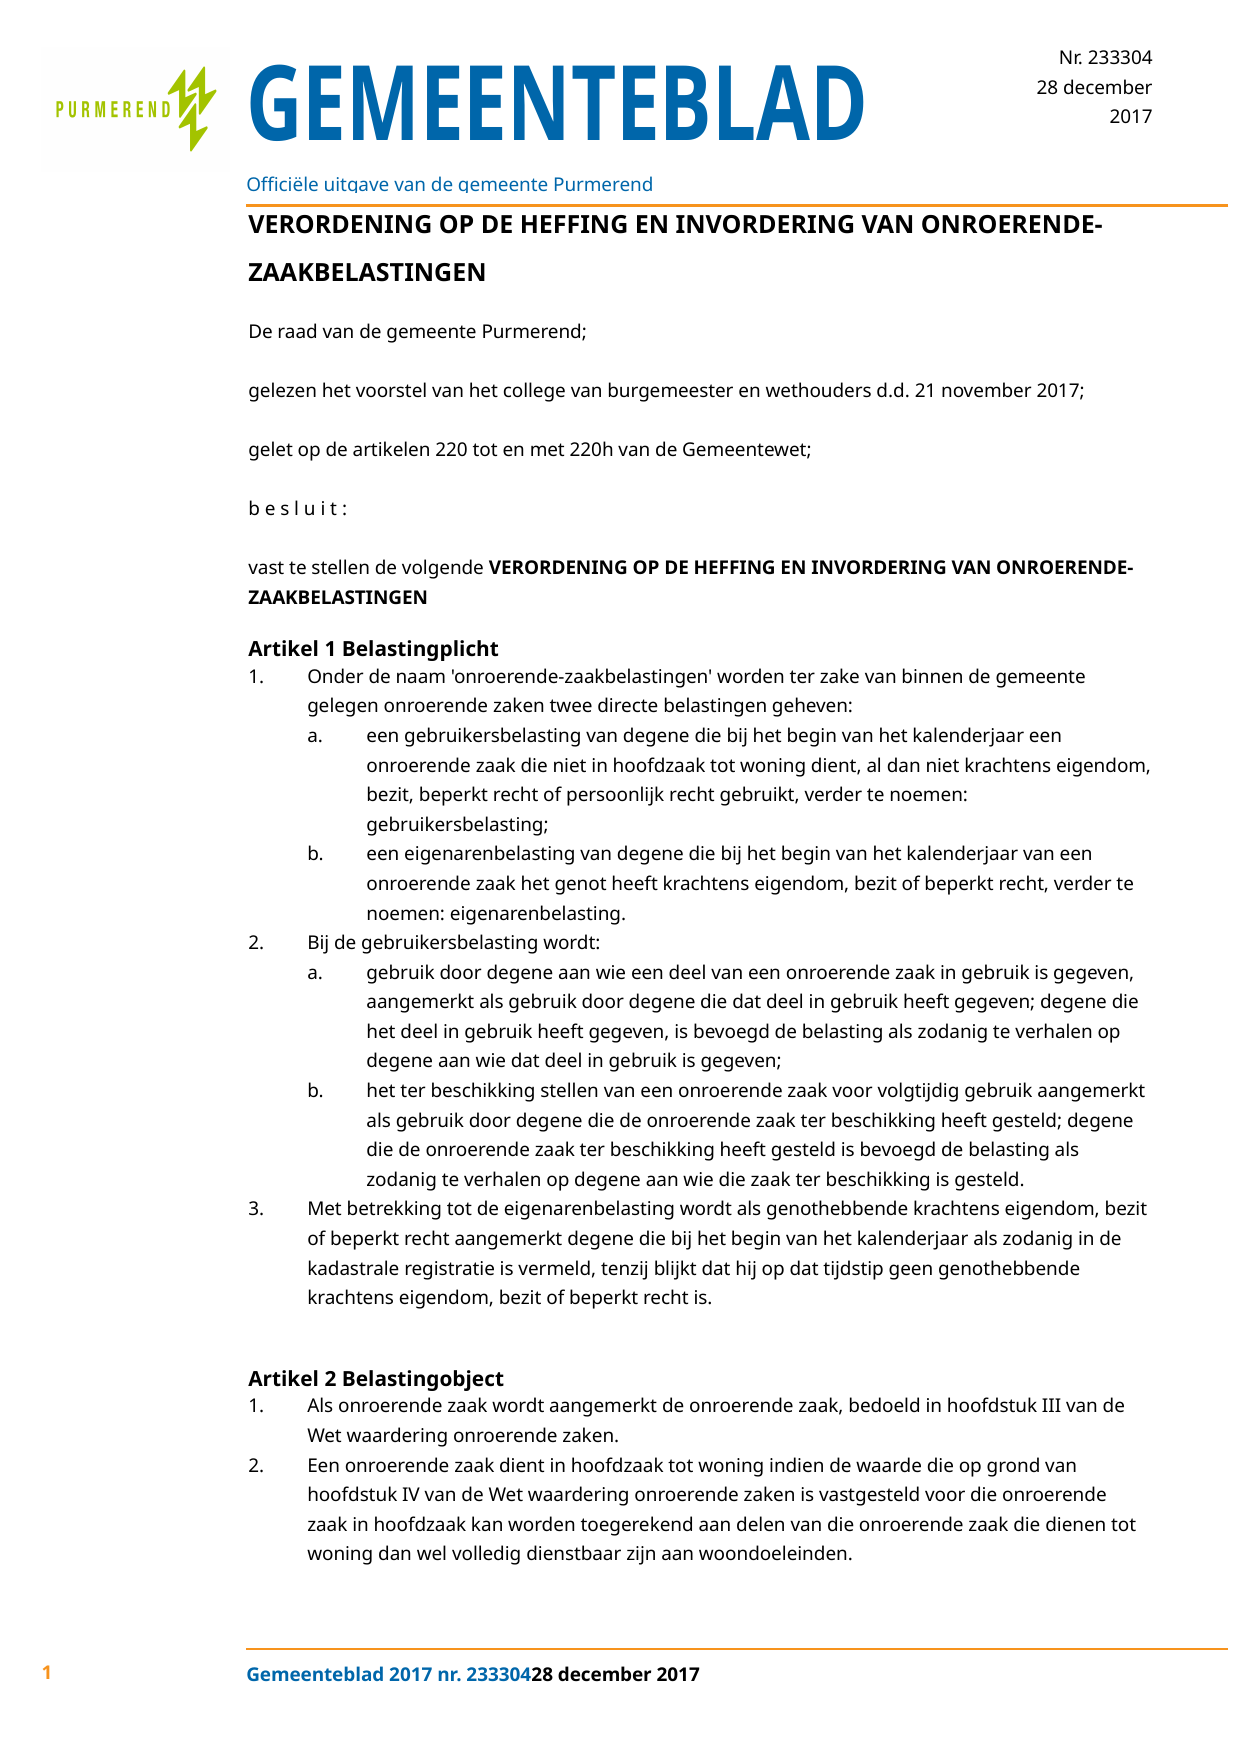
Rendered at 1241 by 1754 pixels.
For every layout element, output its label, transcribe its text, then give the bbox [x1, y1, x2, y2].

list Onder de naam 'onroerende-zaakbelastingen' worden ter zake van binnen de gemeente gelegen onroerende zaken twee directe belastingen geheven: [248, 663, 1152, 718]
list het ter beschikking stellen van een onroerende zaak voor volgtijdig gebruik aangemerkt als gebruik door degene die de onroerende zaak ter beschikking heeft gesteld; degene die de onroerende zaak ter beschikking heeft gesteld is bevoegd de belasting als zodanig te verhalen op degene aan wie die zaak ter beschikking is gesteld. [307, 1077, 1152, 1192]
text De raad van de gemeente Purmerend; [248, 318, 1152, 344]
text vast te stellen de volgende VERORDENING OP DE HEFFING EN INVORDERING VAN ONROERENDE-ZAAKBELASTINGEN [248, 554, 1152, 610]
text Artikel 2 Belastingobject [248, 1364, 1152, 1393]
list Bij de gebruikersbelasting wordt: [248, 929, 1152, 955]
text VERORDENING OP DE HEFFING EN INVORDERING VAN ONROERENDE-ZAAKBELASTINGEN [248, 207, 1152, 288]
picture [41, 47, 231, 172]
list een gebruikersbelasting van degene die bij het begin van het kalenderjaar een onroerende zaak die niet in hoofdzaak tot woning dient, al dan niet krachtens eigendom, bezit, beperkt recht of persoonlijk recht gebruikt, verder te noemen: gebruikersbelasting; [307, 722, 1152, 837]
list Als onroerende zaak wordt aangemerkt de onroerende zaak, bedoeld in hoofdstuk III van de Wet waardering onroerende zaken. [248, 1393, 1152, 1448]
list een eigenarenbelasting van degene die bij het begin van het kalenderjaar van een onroerende zaak het genot heeft krachtens eigendom, bezit of beperkt recht, verder te noemen: eigenarenbelasting. [307, 841, 1152, 925]
text gelet op de artikelen 220 tot en met 220h van de Gemeentewet; [248, 436, 1152, 462]
text b e s l u i t : [248, 495, 1152, 521]
text gelezen het voorstel van het college van burgemeester en wethouders d.d. 21 november 2017; [248, 377, 1152, 403]
list Met betrekking tot de eigenarenbelasting wordt als genothebbende krachtens eigendom, bezit of beperkt recht aangemerkt degene die bij het begin van het kalenderjaar als zodanig in de kadastrale registratie is vermeld, tenzij blijkt dat hij op dat tijdstip geen genothebbende krachtens eigendom, bezit of beperkt recht is. [248, 1196, 1152, 1310]
text Artikel 1 Belastingplicht [248, 634, 1152, 663]
list gebruik door degene aan wie een deel van een onroerende zaak in gebruik is gegeven, aangemerkt als gebruik door degene die dat deel in gebruik heeft gegeven; degene die het deel in gebruik heeft gegeven, is bevoegd de belasting als zodanig te verhalen op degene aan wie dat deel in gebruik is gegeven; [307, 959, 1152, 1073]
list Een onroerende zaak dient in hoofdzaak tot woning indien de waarde die op grond van hoofdstuk IV van de Wet waardering onroerende zaken is vastgesteld voor die onroerende zaak in hoofdzaak kan worden toegerekend aan delen van die onroerende zaak die dienen tot woning dan wel volledig dienstbaar zijn aan woondoeleinden. [248, 1452, 1152, 1566]
